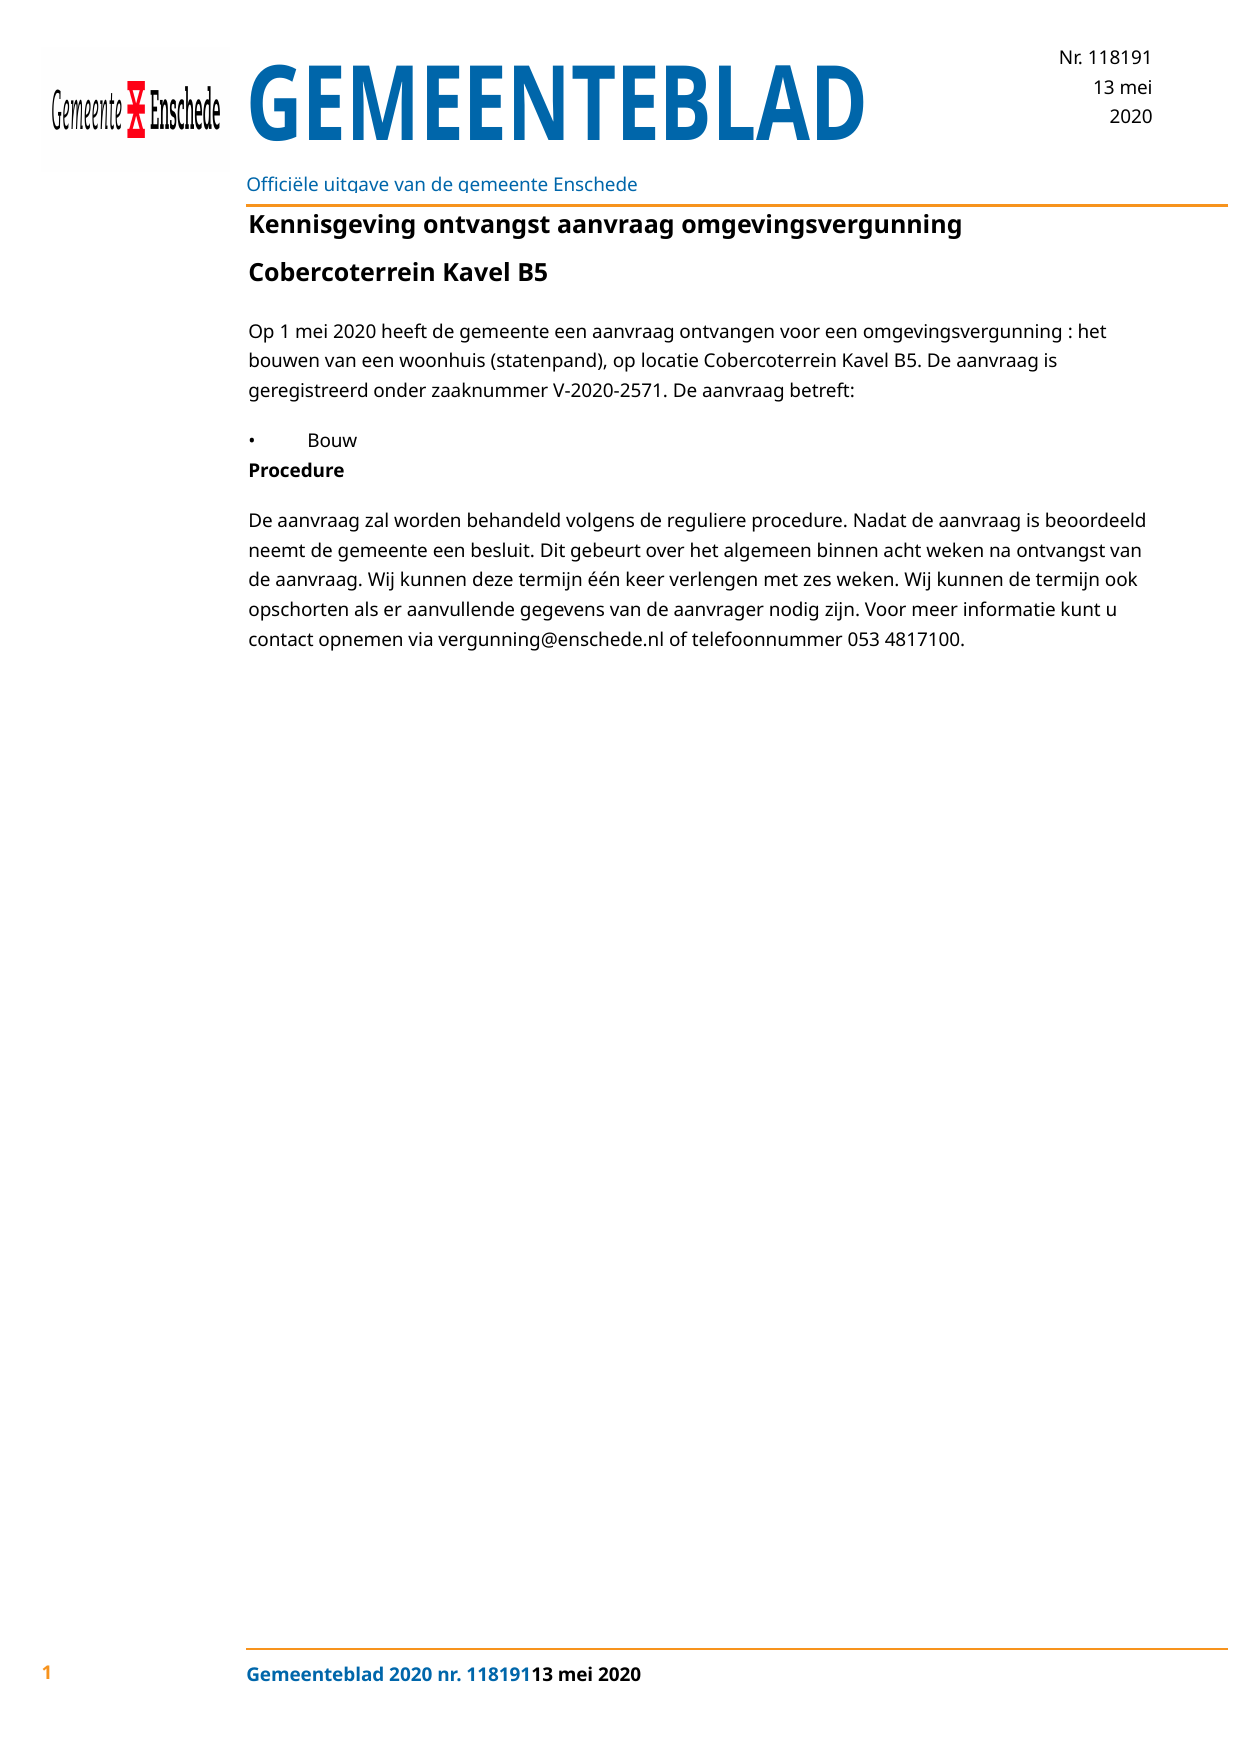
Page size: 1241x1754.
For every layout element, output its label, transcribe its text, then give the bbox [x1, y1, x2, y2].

text Op 1 mei 2020 heeft de gemeente een aanvraag ontvangen voor een omgevingsvergunning : het bouwen van een woonhuis (statenpand), op locatie Cobercoterrein Kavel B5. De aanvraag is geregistreerd onder zaaknummer V-2020-2571. De aanvraag betreft: [248, 318, 1152, 403]
text Procedure [248, 457, 1152, 483]
list Bouw [248, 427, 1152, 453]
picture [41, 47, 231, 172]
text De aanvraag zal worden behandeld volgens de reguliere procedure. Nadat de aanvraag is beoordeeld neemt de gemeente een besluit. Dit gebeurt over het algemeen binnen acht weken na ontvangst van de aanvraag. Wij kunnen deze termijn één keer verlengen met zes weken. Wij kunnen de termijn ook opschorten als er aanvullende gegevens van de aanvrager nodig zijn. Voor meer informatie kunt u contact opnemen via vergunning@enschede.nl of telefoonnummer 053 4817100. [248, 507, 1152, 652]
text Kennisgeving ontvangst aanvraag omgevingsvergunning Cobercoterrein Kavel B5 [248, 207, 1152, 288]
